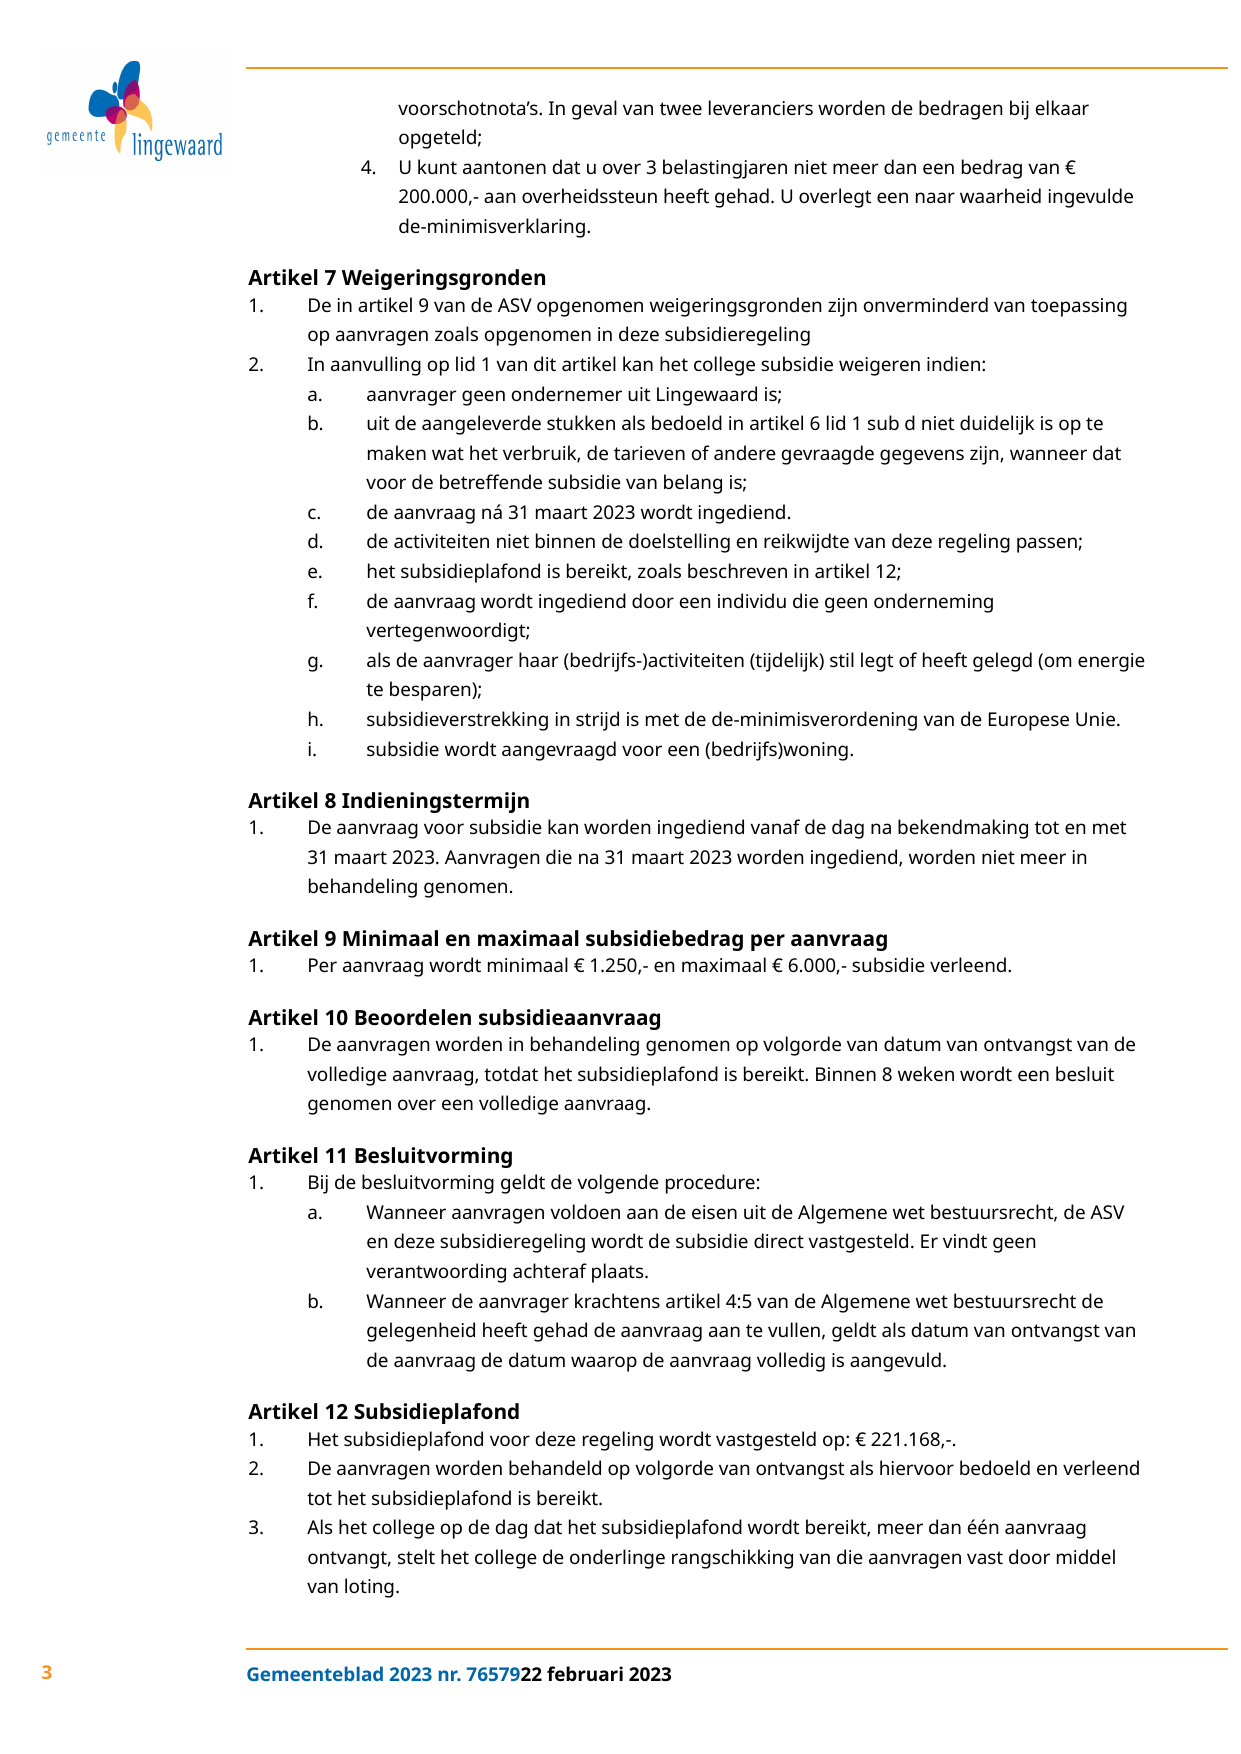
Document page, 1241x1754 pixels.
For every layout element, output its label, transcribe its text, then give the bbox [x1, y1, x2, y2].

list Wanneer de aanvrager krachtens artikel 4:5 van de Algemene wet bestuursrecht de gelegenheid heeft gehad de aanvraag aan te vullen, geldt als datum van ontvangst van de aanvraag de datum waarop de aanvraag volledig is aangevuld. [307, 1288, 1152, 1373]
list subsidieverstrekking in strijd is met de de-minimisverordening van de Europese Unie. [307, 706, 1152, 732]
list De in artikel 9 van de ASV opgenomen weigeringsgronden zijn onverminderd van toepassing op aanvragen zoals opgenomen in deze subsidieregeling [248, 292, 1152, 347]
text Artikel 10 Beoordelen subsidieaanvraag [248, 1003, 1152, 1031]
list Het subsidieplafond voor deze regeling wordt vastgesteld op: € 221.168,-. [248, 1426, 1152, 1452]
list De aanvragen worden behandeld op volgorde van ontvangst als hiervoor bedoeld en verleend tot het subsidieplafond is bereikt. [248, 1455, 1152, 1511]
text Artikel 12 Subsidieplafond [248, 1397, 1152, 1426]
list aanvrager geen ondernemer uit Lingewaard is; [307, 381, 1152, 406]
list U kunt aantonen dat u over 3 belastingjaren niet meer dan een bedrag van € 200.000,- aan overheidssteun heeft gehad. U overlegt een naar waarheid ingevulde de-minimisverklaring. [361, 154, 1152, 239]
list De aanvragen worden in behandeling genomen op volgorde van datum van ontvangst van de volledige aanvraag, totdat het subsidieplafond is bereikt. Binnen 8 weken wordt een besluit genomen over een volledige aanvraag. [248, 1031, 1152, 1116]
list uit de aangeleverde stukken als bedoeld in artikel 6 lid 1 sub d niet duidelijk is op te maken wat het verbruik, de tarieven of andere gevraagde gegevens zijn, wanneer dat voor de betreffende subsidie van belang is; [307, 410, 1152, 495]
list In aanvulling op lid 1 van dit artikel kan het college subsidie weigeren indien: [248, 351, 1152, 377]
text Artikel 7 Weigeringsgronden [248, 263, 1152, 292]
list het subsidieplafond is bereikt, zoals beschreven in artikel 12; [307, 558, 1152, 584]
list subsidie wordt aangevraagd voor een (bedrijfs)woning. [307, 736, 1152, 761]
text Artikel 11 Besluitvorming [248, 1141, 1152, 1169]
list de aanvraag ná 31 maart 2023 wordt ingediend. [307, 499, 1152, 525]
list de aanvraag wordt ingediend door een individu die geen onderneming vertegenwoordigt; [307, 588, 1152, 643]
list de activiteiten niet binnen de doelstelling en reikwijdte van deze regeling passen; [307, 529, 1152, 554]
text Artikel 9 Minimaal en maximaal subsidiebedrag per aanvraag [248, 924, 1152, 953]
picture [41, 47, 231, 172]
text Artikel 8 Indieningstermijn [248, 786, 1152, 814]
list Als het college op de dag dat het subsidieplafond wordt bereikt, meer dan één aanvraag ontvangt, stelt het college de onderlinge rangschikking van die aanvragen vast door middel van loting. [248, 1514, 1152, 1599]
list als de aanvrager haar (bedrijfs-)activiteiten (tijdelijk) stil legt of heeft gelegd (om energie te besparen); [307, 647, 1152, 702]
list Wanneer aanvragen voldoen aan de eisen uit de Algemene wet bestuursrecht, de ASV en deze subsidieregeling wordt de subsidie direct vastgesteld. Er vindt geen verantwoording achteraf plaats. [307, 1199, 1152, 1284]
list voorschotnota’s. In geval van twee leveranciers worden de bedragen bij elkaar opgeteld; [361, 95, 1152, 150]
list De aanvraag voor subsidie kan worden ingediend vanaf de dag na bekendmaking tot en met 31 maart 2023. Aanvragen die na 31 maart 2023 worden ingediend, worden niet meer in behandeling genomen. [248, 814, 1152, 899]
list Bij de besluitvorming geldt de volgende procedure: [248, 1169, 1152, 1195]
list Per aanvraag wordt minimaal € 1.250,- en maximaal € 6.000,- subsidie verleend. [248, 953, 1152, 978]
